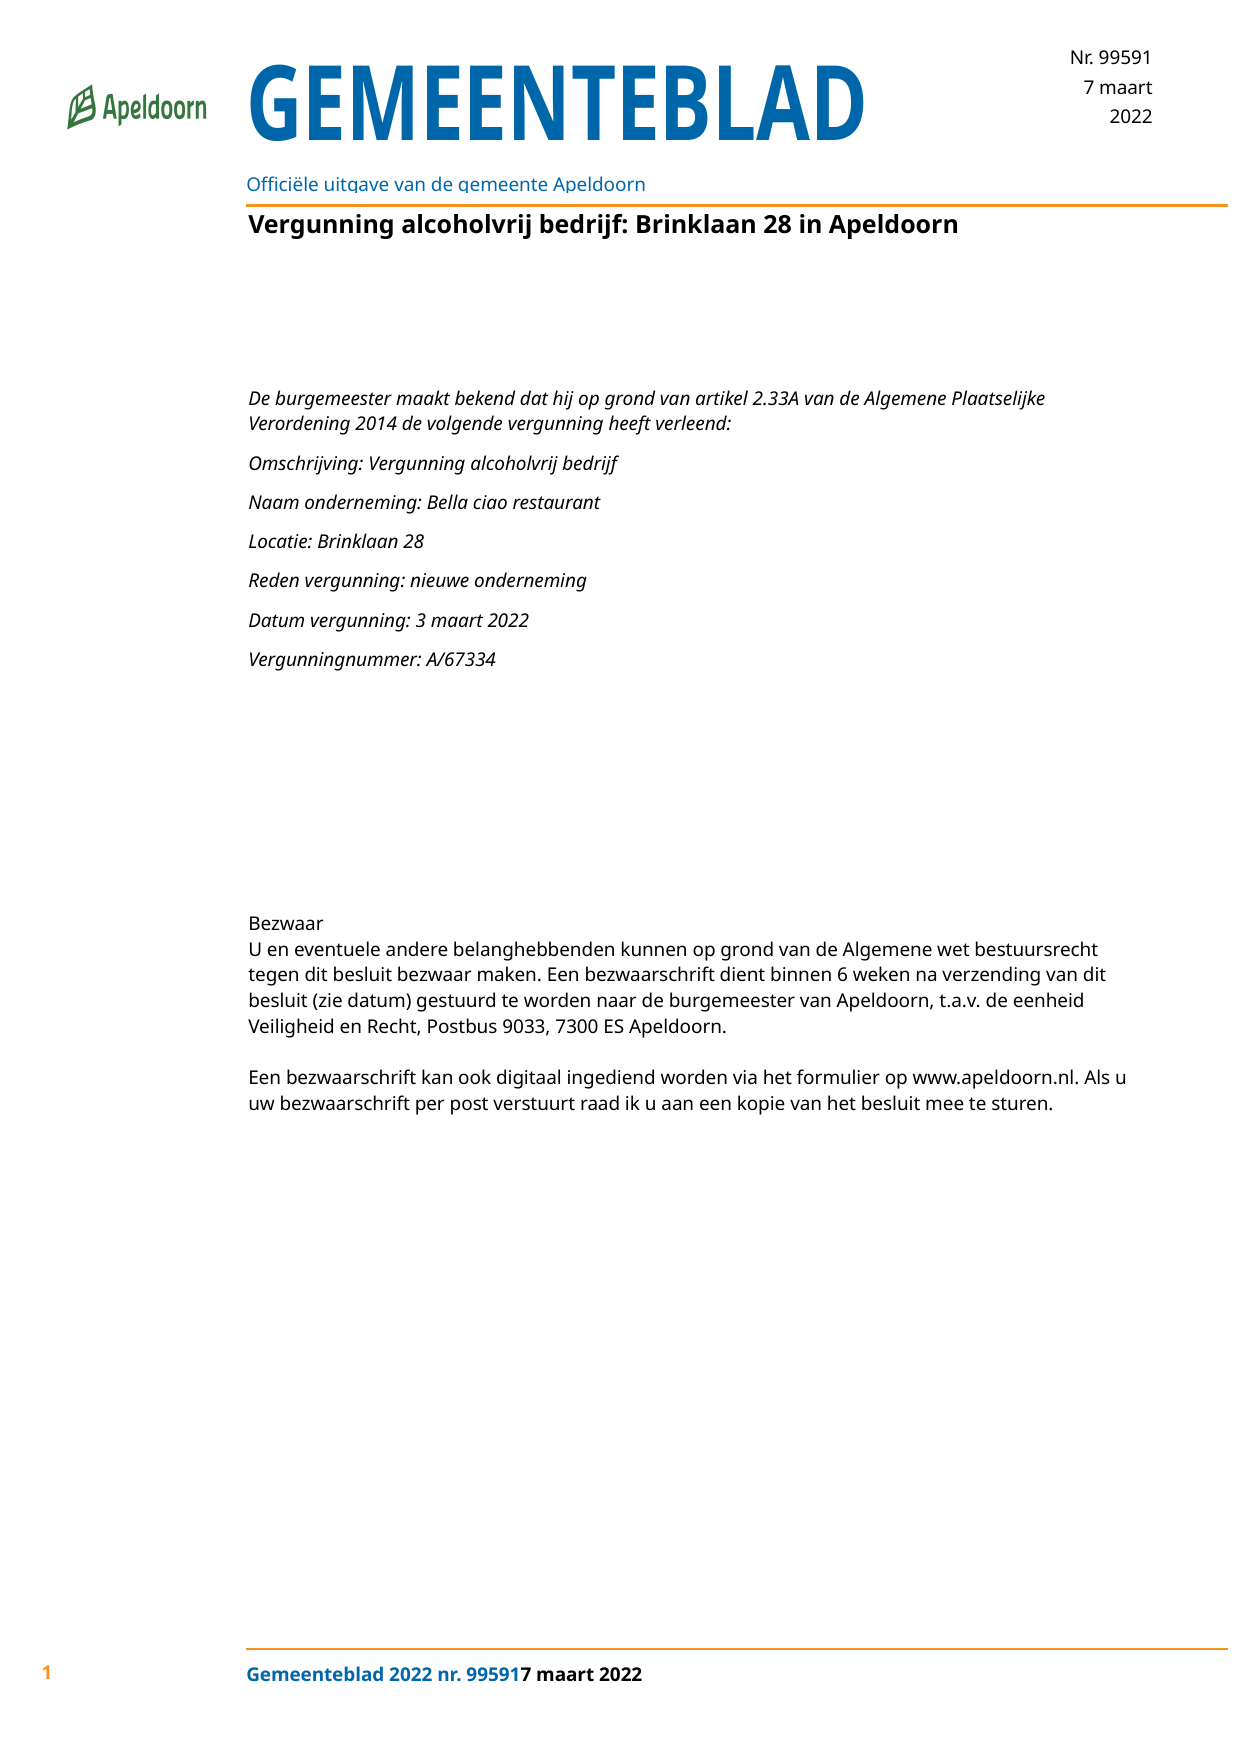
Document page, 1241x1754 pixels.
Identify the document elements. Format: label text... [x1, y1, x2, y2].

text Bezwaar [248, 910, 1152, 936]
text Omschrijving: Vergunning alcoholvrij bedrijf [248, 450, 1152, 475]
text Locatie: Brinklaan 28 [248, 528, 1152, 554]
text Een bezwaarschrift kan ook digitaal ingediend worden via het formulier op www.apeldoorn.nl. Als u uw bezwaarschrift per post verstuurt raad ik u aan een kopie van het besluit mee te sturen. [248, 1064, 1152, 1116]
text Datum vergunning: 3 maart 2022 [248, 607, 1152, 632]
text Naam onderneming: Bella ciao restaurant [248, 489, 1152, 515]
text De burgemeester maakt bekend dat hij op grond van artikel 2.33A van de Algemene Plaatselijke Verordening 2014 de volgende vergunning heeft verleend: [248, 385, 1152, 436]
text Vergunning alcoholvrij bedrijf: Brinklaan 28 in Apeldoorn [248, 207, 1152, 241]
text Vergunningnummer: A/67334 [248, 646, 1152, 672]
picture [41, 47, 231, 172]
text Reden vergunning: nieuwe onderneming [248, 567, 1152, 593]
text U en eventuele andere belanghebbenden kunnen op grond van de Algemene wet bestuursrecht tegen dit besluit bezwaar maken. Een bezwaarschrift dient binnen 6 weken na verzending van dit besluit (zie datum) gestuurd te worden naar de burgemeester van Apeldoorn, t.a.v. de eenheid Veiligheid en Recht, Postbus 9033, 7300 ES Apeldoorn. [248, 936, 1152, 1039]
